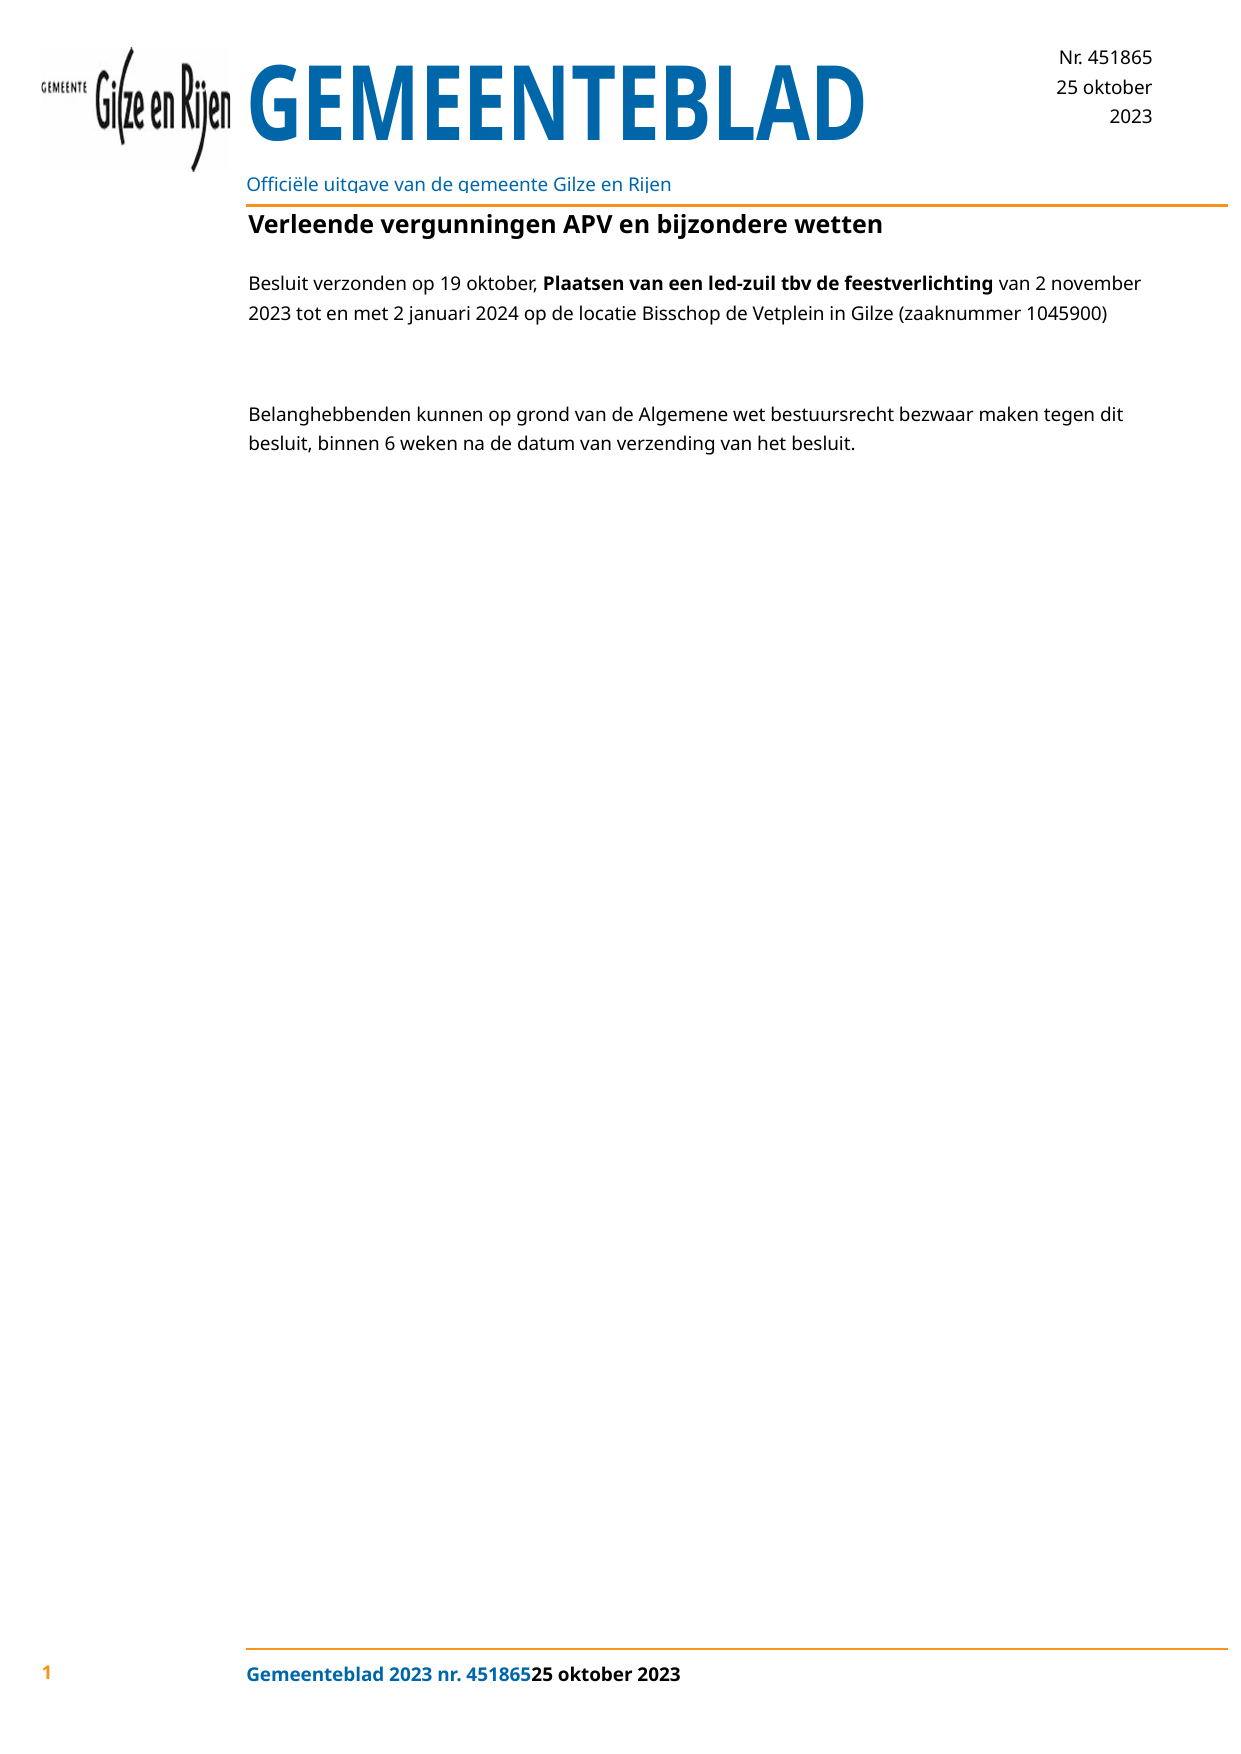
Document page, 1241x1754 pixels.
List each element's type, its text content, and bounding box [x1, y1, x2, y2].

text Verleende vergunningen APV en bijzondere wetten [248, 207, 1152, 241]
picture [41, 47, 231, 172]
text Belanghebbenden kunnen op grond van de Algemene wet bestuursrecht bezwaar maken tegen dit besluit, binnen 6 weken na de datum van verzending van het besluit. [248, 401, 1152, 456]
text Besluit verzonden op 19 oktober, Plaatsen van een led-zuil tbv de feestverlichting van 2 november 2023 tot en met 2 januari 2024 op de locatie Bisschop de Vetplein in Gilze (zaaknummer 1045900) [248, 270, 1152, 326]
